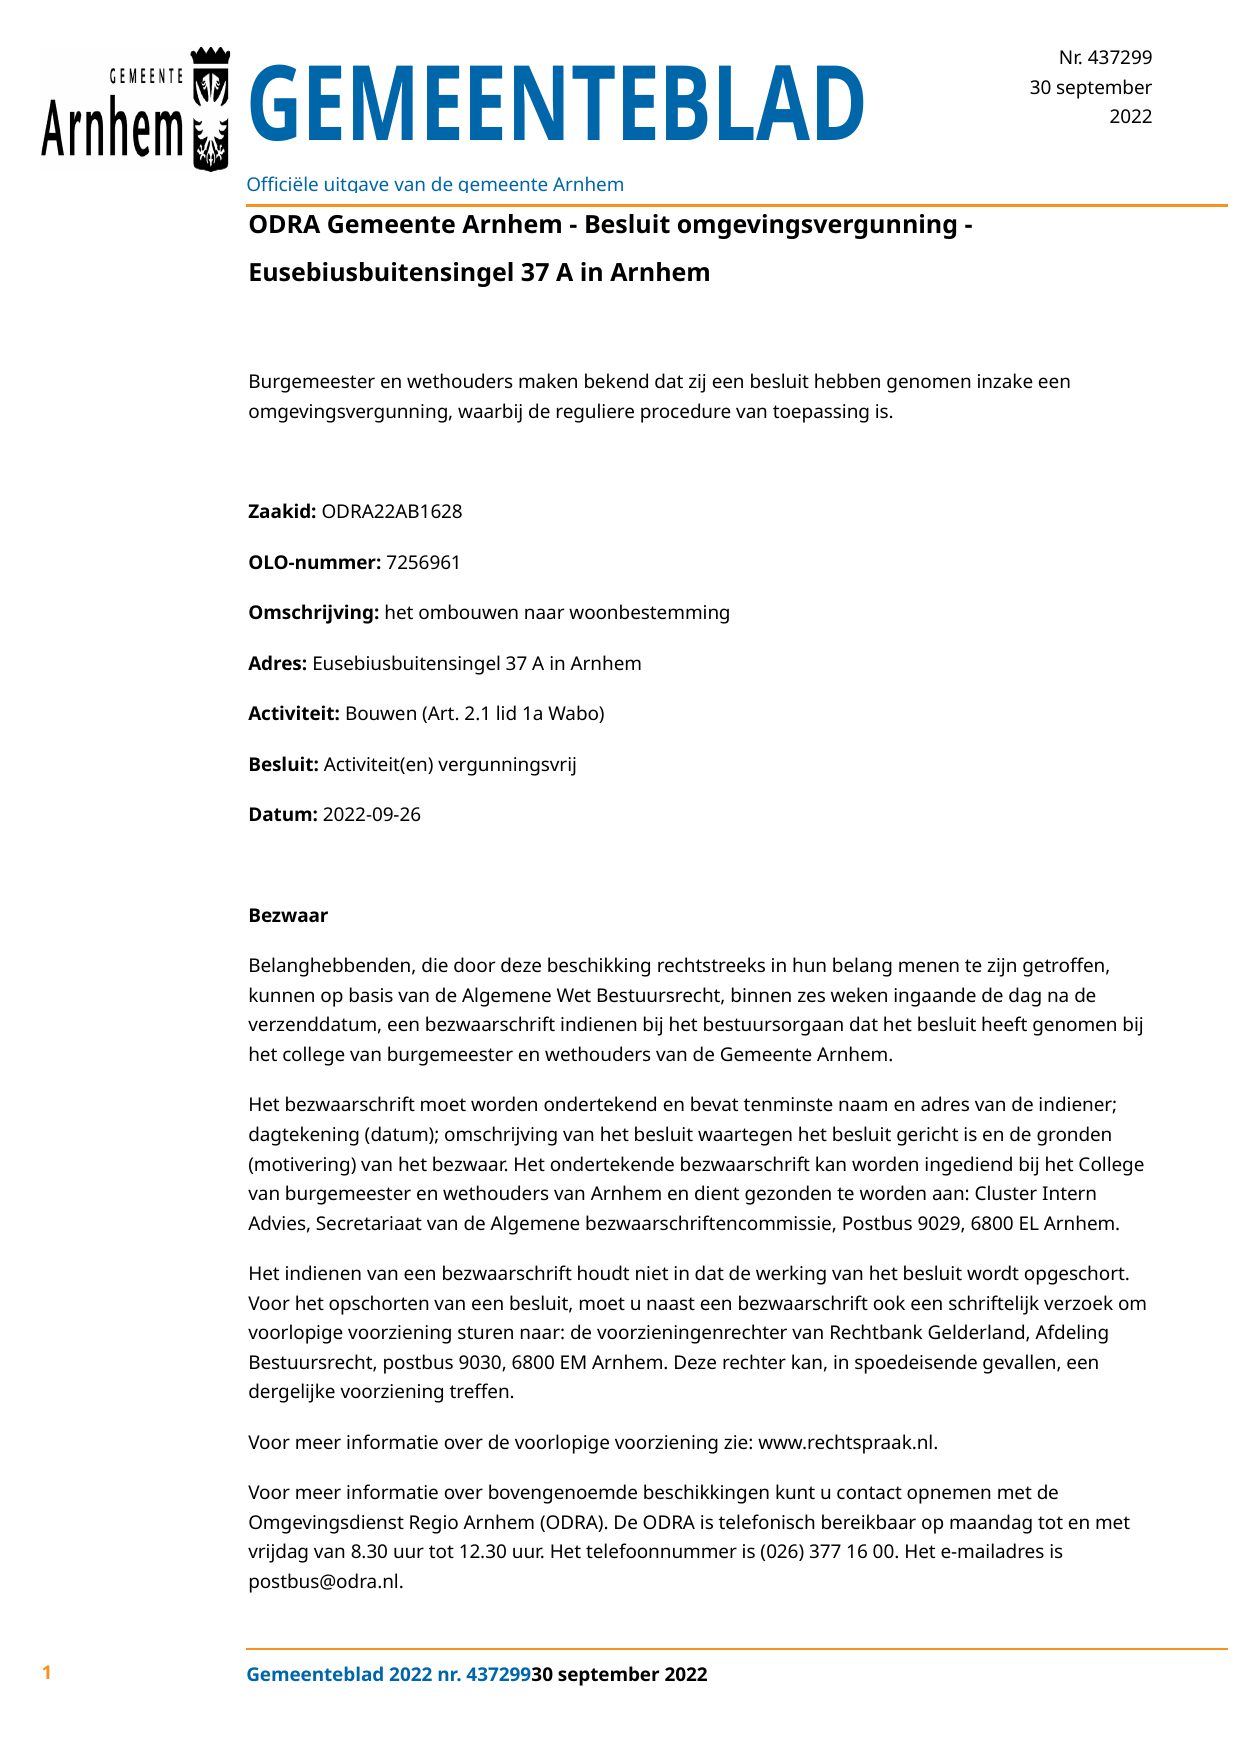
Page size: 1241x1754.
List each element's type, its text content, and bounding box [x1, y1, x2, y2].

text Zaakid: ODRA22AB1628 [248, 499, 1152, 524]
text Omschrijving: het ombouwen naar woonbestemming [248, 599, 1152, 625]
text Burgemeester en wethouders maken bekend dat zij een besluit hebben genomen inzake een omgevingsvergunning, waarbij de reguliere procedure van toepassing is. [248, 368, 1152, 424]
text Het bezwaarschrift moet worden ondertekend en bevat tenminste naam en adres van de indiener; dagtekening (datum); omschrijving van het besluit waartegen het besluit gericht is en de gronden (motivering) van het bezwaar. Het ondertekende bezwaarschrift kan worden ingediend bij het College van burgemeester en wethouders van Arnhem en dient gezonden te worden aan: Cluster Intern Advies, Secretariaat van de Algemene bezwaarschriftencommissie, Postbus 9029, 6800 EL Arnhem. [248, 1092, 1152, 1236]
text Besluit: Activiteit(en) vergunningsvrij [248, 751, 1152, 777]
text OLO-nummer: 7256961 [248, 549, 1152, 575]
picture [41, 47, 231, 172]
text Voor meer informatie over de voorlopige voorziening zie: www.rechtspraak.nl. [248, 1429, 1152, 1455]
text Belanghebbenden, die door deze beschikking rechtstreeks in hun belang menen te zijn getroffen, kunnen op basis van de Algemene Wet Bestuursrecht, binnen zes weken ingaande de dag na de verzenddatum, een bezwaarschrift indienen bij het bestuursorgaan dat het besluit heeft genomen bij het college van burgemeester en wethouders van de Gemeente Arnhem. [248, 952, 1152, 1067]
text Voor meer informatie over bovengenoemde beschikkingen kunt u contact opnemen met de Omgevingsdienst Regio Arnhem (ODRA). De ODRA is telefonisch bereikbaar op maandag tot en met vrijdag van 8.30 uur tot 12.30 uur. Het telefoonnummer is (026) 377 16 00. Het e-mailadres is postbus@odra.nl. [248, 1479, 1152, 1594]
text Activiteit: Bouwen (Art. 2.1 lid 1a Wabo) [248, 700, 1152, 726]
text Adres: Eusebiusbuitensingel 37 A in Arnhem [248, 650, 1152, 676]
text Het indienen van een bezwaarschrift houdt niet in dat de werking van het besluit wordt opgeschort. Voor het opschorten van een besluit, moet u naast een bezwaarschrift ook een schriftelijk verzoek om voorlopige voorziening sturen naar: de voorzieningenrechter van Rechtbank Gelderland, Afdeling Bestuursrecht, postbus 9030, 6800 EM Arnhem. Deze rechter kan, in spoedeisende gevallen, een dergelijke voorziening treffen. [248, 1260, 1152, 1404]
text ODRA Gemeente Arnhem - Besluit omgevingsvergunning - Eusebiusbuitensingel 37 A in Arnhem [248, 207, 1152, 288]
text Datum: 2022-09-26 [248, 801, 1152, 827]
text Bezwaar [248, 902, 1152, 928]
